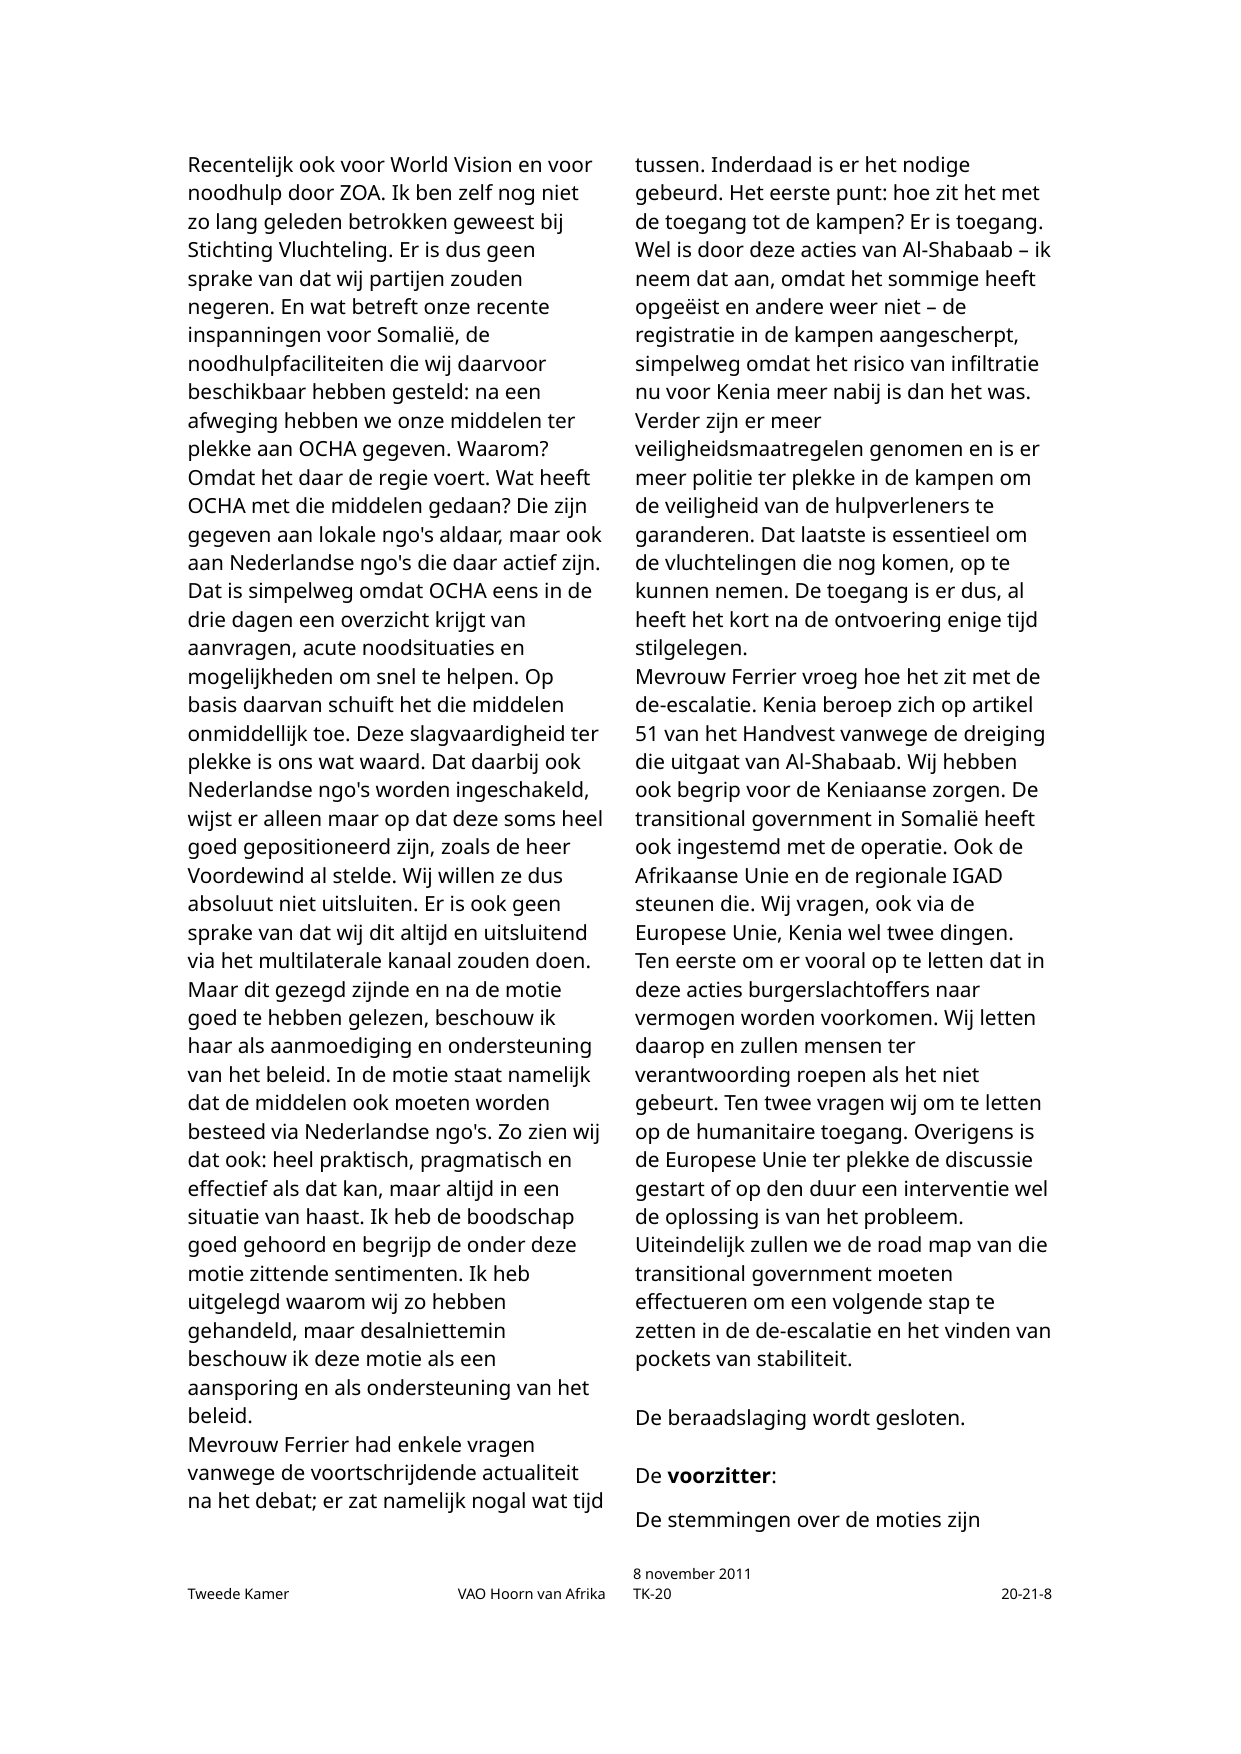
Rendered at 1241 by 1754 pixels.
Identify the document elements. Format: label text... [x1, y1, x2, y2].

text Verder zijn er meer veiligheidsmaatregelen genomen en is er meer politie ter plekke in de kampen om de veiligheid van de hulpverleners te garanderen. Dat laatste is essentieel om de vluchtelingen die nog komen, op te kunnen nemen. De toegang is er dus, al heeft het kort na de ontvoering enige tijd stilgelegen. [635, 406, 1053, 662]
text Recentelijk ook voor World Vision en voor noodhulp door ZOA. Ik ben zelf nog niet zo lang geleden betrokken geweest bij Stichting Vluchteling. Er is dus geen sprake van dat wij partijen zouden negeren. En wat betreft onze recente inspanningen voor Somalië, de noodhulpfaciliteiten die wij daarvoor beschikbaar hebben gesteld: na een afweging hebben we onze middelen ter plekke aan OCHA gegeven. Waarom? Omdat het daar de regie voert. Wat heeft OCHA met die middelen gedaan? Die zijn gegeven aan lokale ngo's aldaar, maar ook aan Nederlandse ngo's die daar actief zijn. Dat is simpelweg omdat OCHA eens in de drie dagen een overzicht krijgt van aanvragen, acute noodsituaties en mogelijkheden om snel te helpen. Op basis daarvan schuift het die middelen onmiddellijk toe. Deze slagvaardigheid ter plekke is ons wat waard. Dat daarbij ook Nederlandse ngo's worden ingeschakeld, wijst er alleen maar op dat deze soms heel goed gepositioneerd zijn, zoals de heer Voordewind al stelde. Wij willen ze dus absoluut niet uitsluiten. Er is ook geen sprake van dat wij dit altijd en uitsluitend via het multilaterale kanaal zouden doen. [187, 150, 605, 975]
text De voorzitter: [635, 1461, 1053, 1490]
text De beraadslaging wordt gesloten. [635, 1403, 1053, 1431]
text De stemmingen over de moties zijn [635, 1505, 1053, 1533]
text Mevrouw Ferrier had enkele vragen vanwege de voortschrijdende actualiteit na het debat; er zat namelijk nogal wat tijd [187, 1430, 605, 1515]
text Mevrouw Ferrier vroeg hoe het zit met de de-escalatie. Kenia beroep zich op artikel 51 van het Handvest vanwege de dreiging die uitgaat van Al-Shabaab. Wij hebben ook begrip voor de Keniaanse zorgen. De transitional government in Somalië heeft ook ingestemd met de operatie. Ook de Afrikaanse Unie en de regionale IGAD steunen die. Wij vragen, ook via de Europese Unie, Kenia wel twee dingen. Ten eerste om er vooral op te letten dat in deze acties burgerslachtoffers naar vermogen worden voorkomen. Wij letten daarop en zullen mensen ter verantwoording roepen als het niet gebeurt. Ten twee vragen wij om te letten op de humanitaire toegang. Overigens is de Europese Unie ter plekke de discussie gestart of op den duur een interventie wel de oplossing is van het probleem. Uiteindelijk zullen we de road map van die transitional government moeten effectueren om een volgende stap te zetten in de de-escalatie en het vinden van pockets van stabiliteit. [635, 662, 1053, 1373]
text tussen. Inderdaad is er het nodige gebeurd. Het eerste punt: hoe zit het met de toegang tot de kampen? Er is toegang. Wel is door deze acties van Al-Shabaab – ik neem dat aan, omdat het sommige heeft opgeëist en andere weer niet – de registratie in de kampen aangescherpt, simpelweg omdat het risico van infiltratie nu voor Kenia meer nabij is dan het was. [635, 150, 1053, 406]
text Maar dit gezegd zijnde en na de motie goed te hebben gelezen, beschouw ik haar als aanmoediging en ondersteuning van het beleid. In de motie staat namelijk dat de middelen ook moeten worden besteed via Nederlandse ngo's. Zo zien wij dat ook: heel praktisch, pragmatisch en effectief als dat kan, maar altijd in een situatie van haast. Ik heb de boodschap goed gehoord en begrijp de onder deze motie zittende sentimenten. Ik heb uitgelegd waarom wij zo hebben gehandeld, maar desalniettemin beschouw ik deze motie als een aansporing en als ondersteuning van het beleid. [187, 975, 605, 1430]
